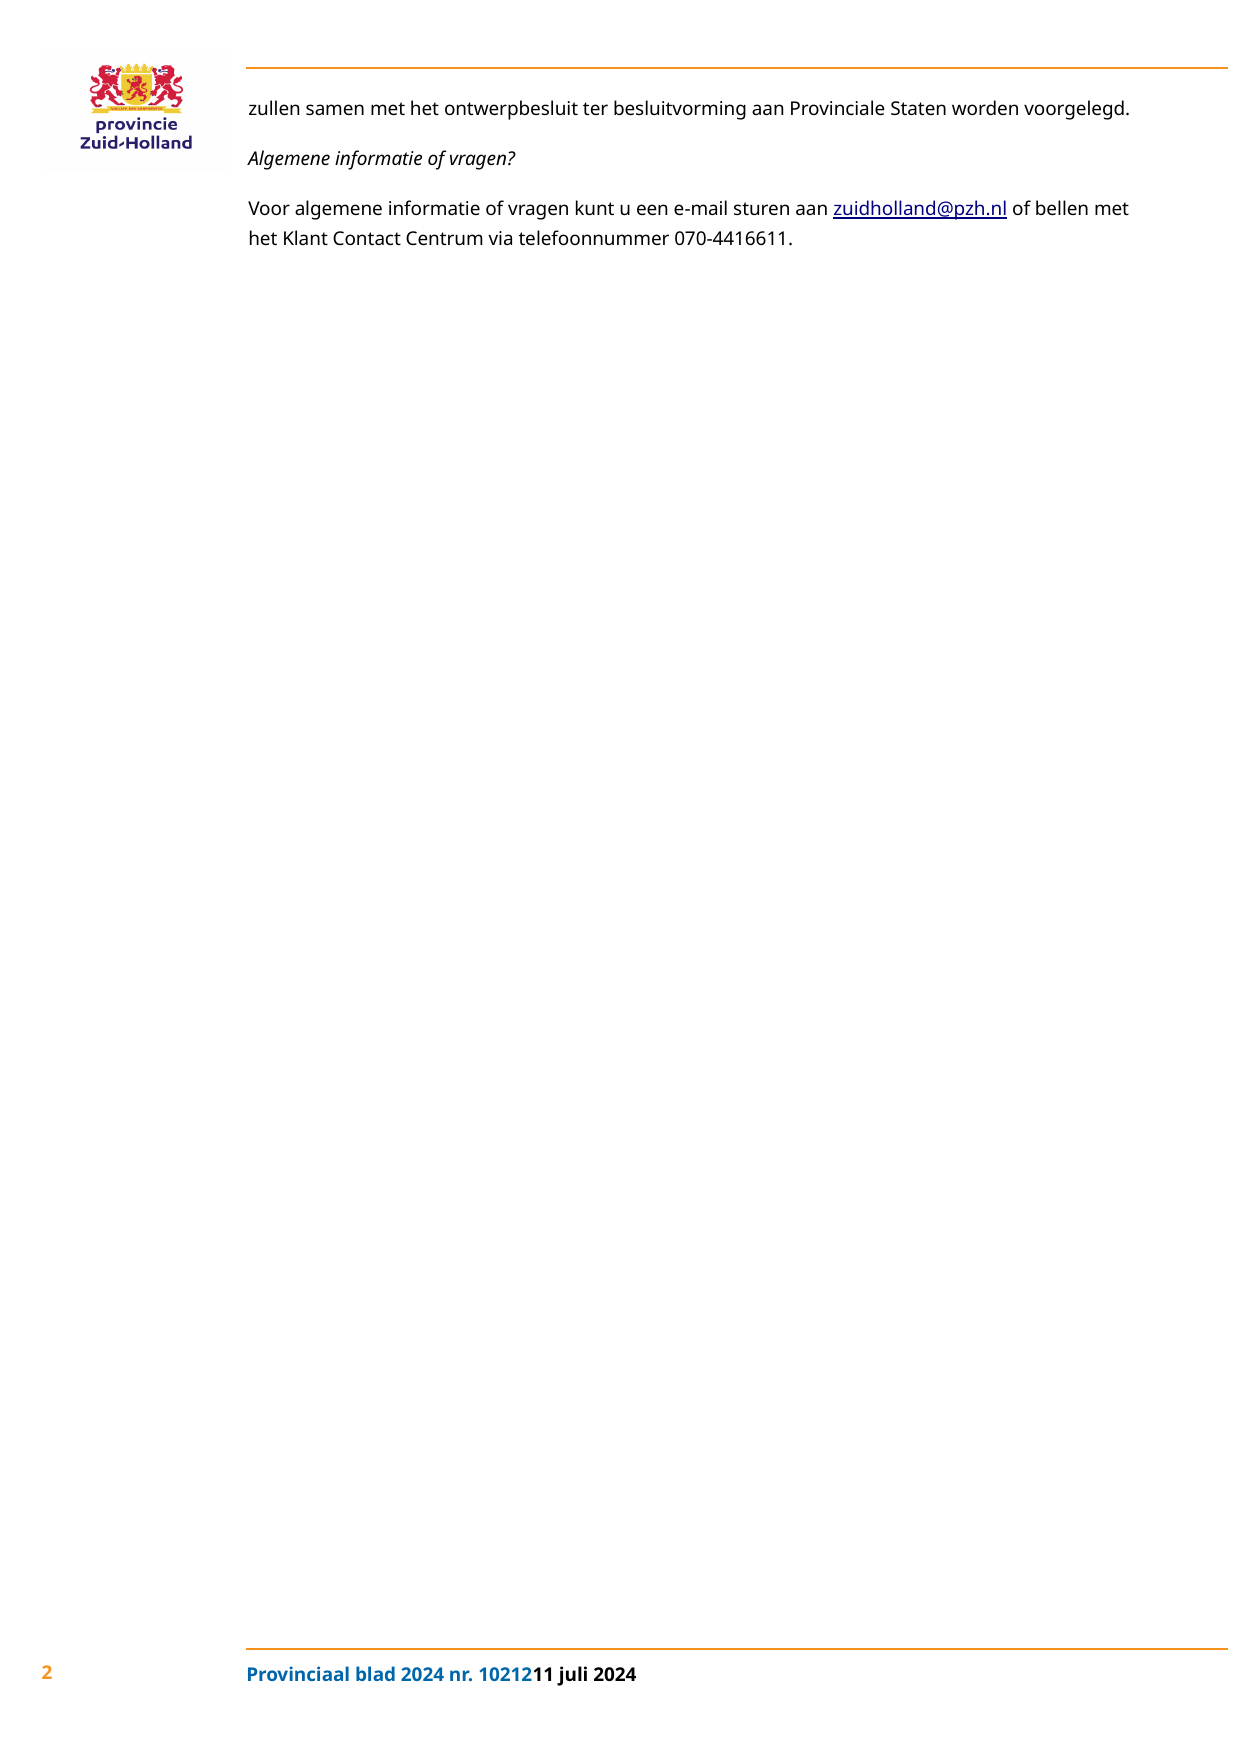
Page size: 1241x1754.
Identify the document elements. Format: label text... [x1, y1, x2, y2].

text zullen samen met het ontwerpbesluit ter besluitvorming aan Provinciale Staten worden voorgelegd. [248, 95, 1152, 121]
picture [41, 47, 231, 172]
text Voor algemene informatie of vragen kunt u een e-mail sturen aan zuidholland@pzh.nl of bellen met het Klant Contact Centrum via telefoonnummer 070-4416611. [248, 196, 1152, 251]
text Algemene informatie of vragen? [248, 145, 1152, 171]
